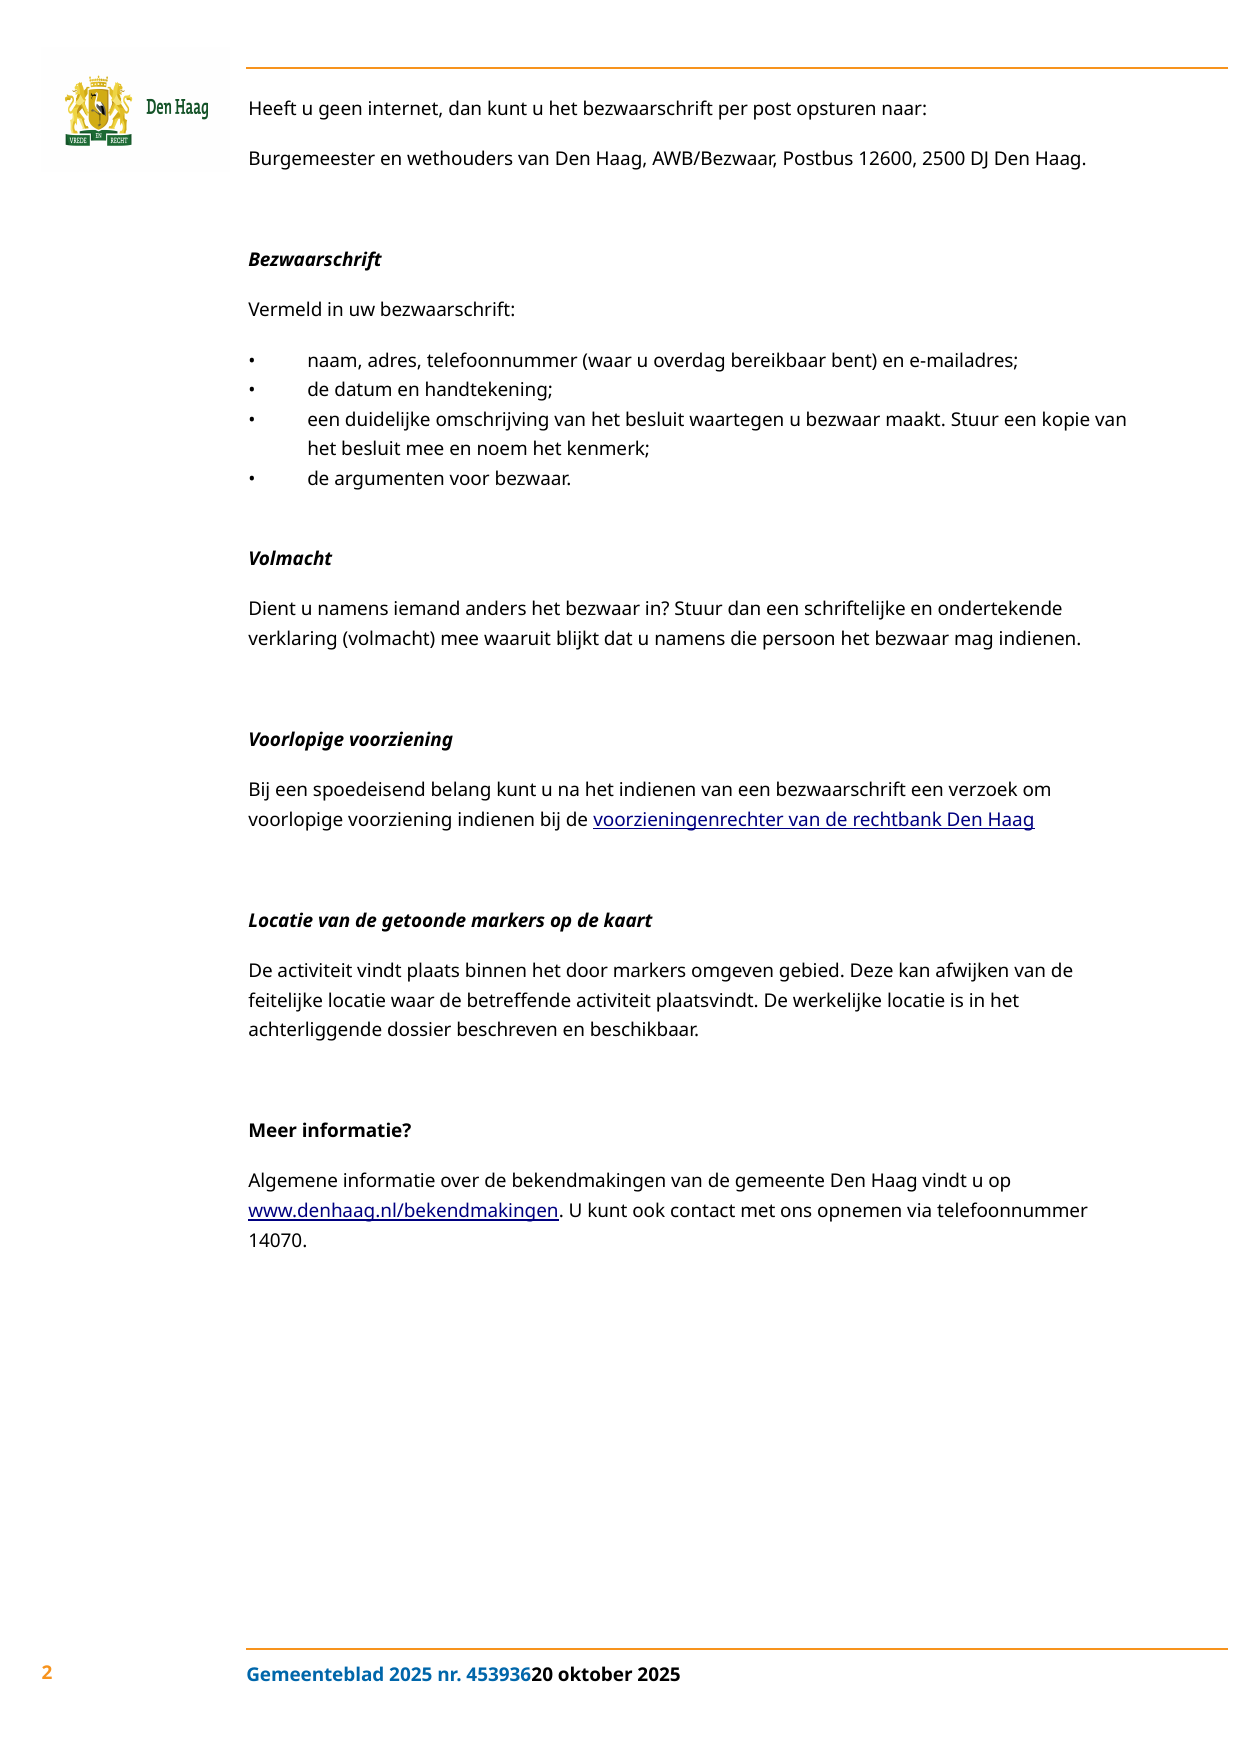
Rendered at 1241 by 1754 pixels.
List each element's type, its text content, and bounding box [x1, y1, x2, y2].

text Locatie van de getoonde markers op de kaart [248, 907, 1152, 933]
text Heeft u geen internet, dan kunt u het bezwaarschrift per post opsturen naar: [248, 95, 1152, 121]
text Burgemeester en wethouders van Den Haag, AWB/Bezwaar, Postbus 12600, 2500 DJ Den Haag. [248, 145, 1152, 171]
text Dient u namens iemand anders het bezwaar in? Stuur dan een schriftelijke en ondertekende verklaring (volmacht) mee waaruit blijkt dat u namens die persoon het bezwaar mag indienen. [248, 596, 1152, 651]
text Volmacht [248, 545, 1152, 571]
list naam, adres, telefoonnummer (waar u overdag bereikbaar bent) en e-mailadres; [248, 347, 1152, 373]
list de argumenten voor bezwaar. [248, 465, 1152, 491]
text Algemene informatie over de bekendmakingen van de gemeente Den Haag vindt u op www.denhaag.nl/bekendmakingen. U kunt ook contact met ons opnemen via telefoonnummer 14070. [248, 1168, 1152, 1253]
list de datum en handtekening; [248, 376, 1152, 402]
text De activiteit vindt plaats binnen het door markers omgeven gebied. Deze kan afwijken van de feitelijke locatie waar de betreffende activiteit plaatsvindt. De werkelijke locatie is in het achterliggende dossier beschreven en beschikbaar. [248, 957, 1152, 1042]
text Meer informatie? [248, 1117, 1152, 1143]
picture [41, 47, 231, 172]
list een duidelijke omschrijving van het besluit waartegen u bezwaar maakt. Stuur een kopie van het besluit mee en noem het kenmerk; [248, 406, 1152, 461]
text Bij een spoedeisend belang kunt u na het indienen van een bezwaarschrift een verzoek om voorlopige voorziening indienen bij de voorzieningenrechter van de rechtbank Den Haag [248, 776, 1152, 832]
text Vermeld in uw bezwaarschrift: [248, 296, 1152, 322]
text Bezwaarschrift [248, 246, 1152, 272]
text Voorlopige voorziening [248, 726, 1152, 752]
